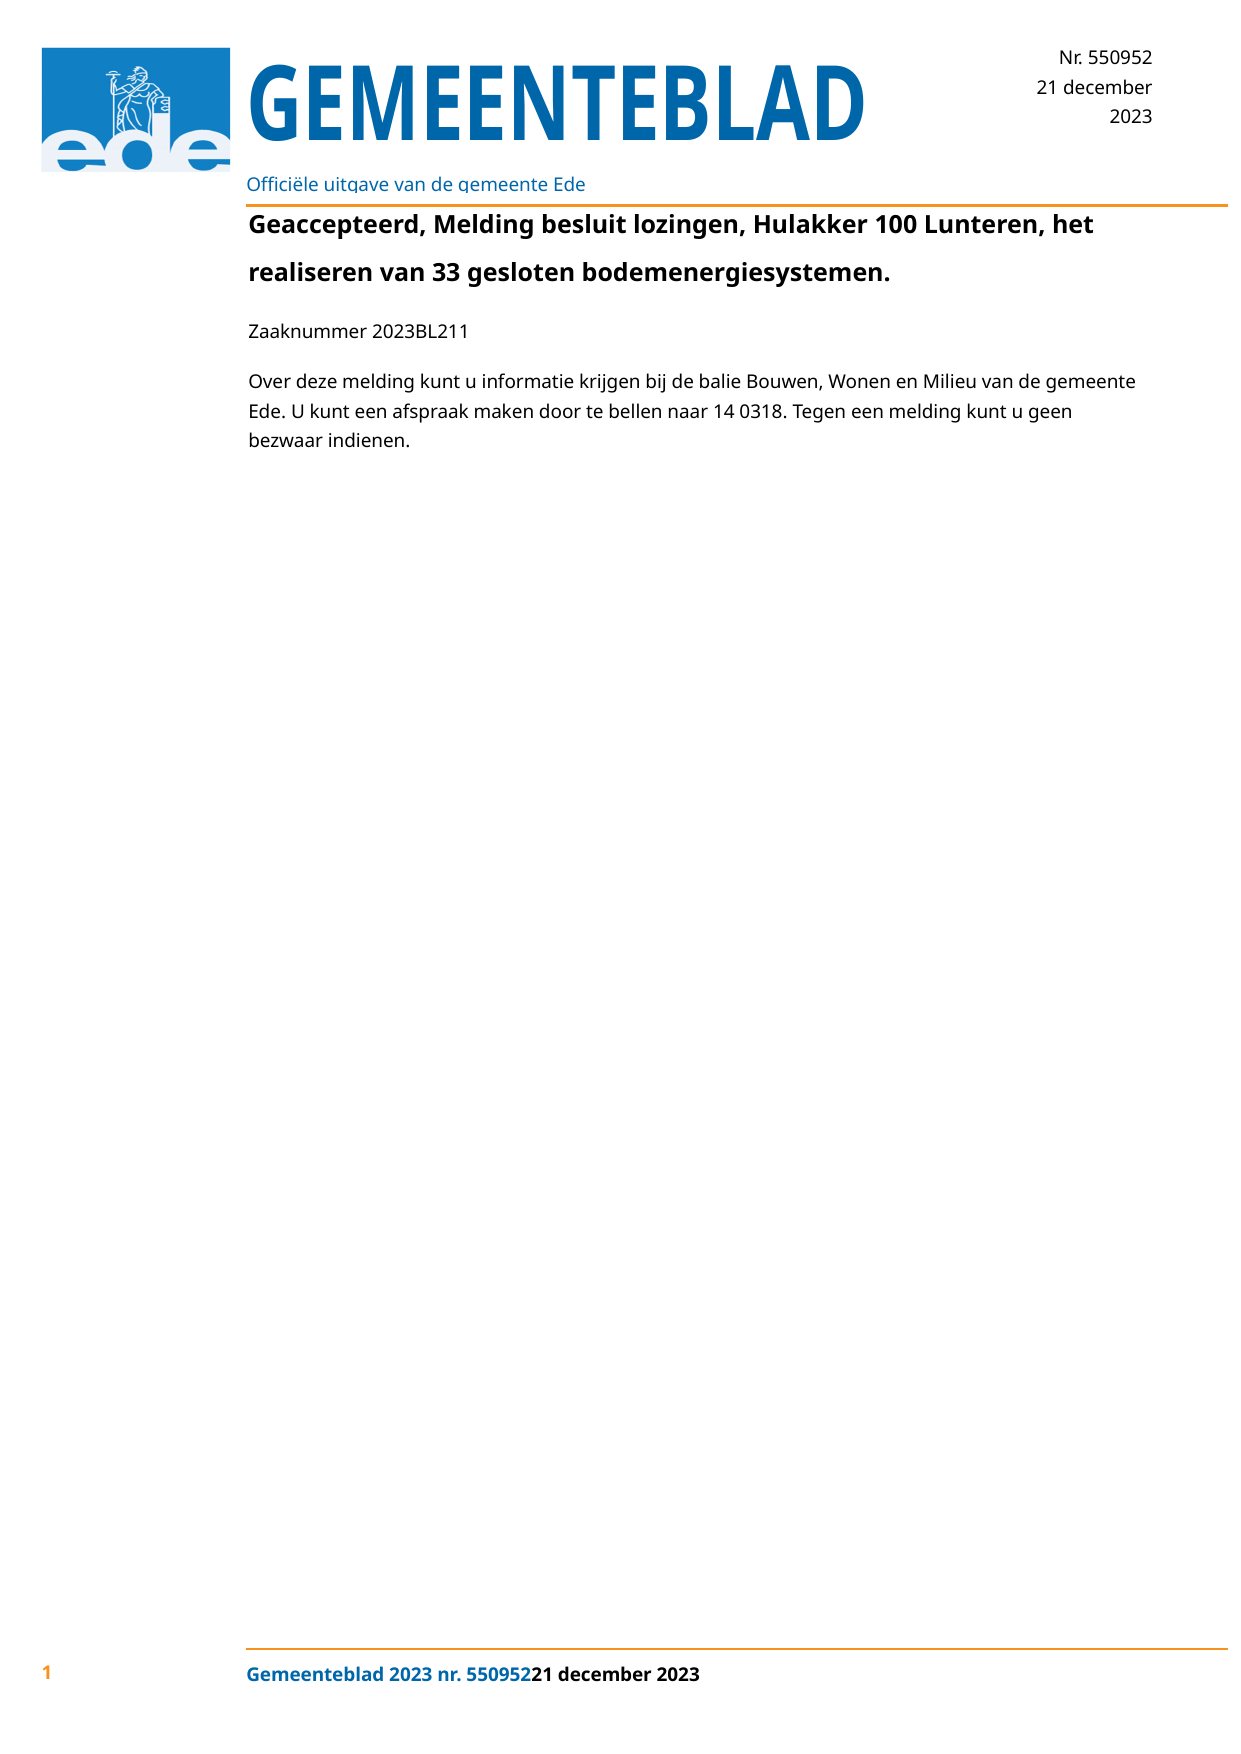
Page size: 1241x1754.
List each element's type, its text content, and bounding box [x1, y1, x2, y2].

picture [41, 47, 231, 172]
text Over deze melding kunt u informatie krijgen bij de balie Bouwen, Wonen en Milieu van de gemeente Ede. U kunt een afspraak maken door te bellen naar 14 0318. Tegen een melding kunt u geen bezwaar indienen. [248, 368, 1152, 453]
text Geaccepteerd, Melding besluit lozingen, Hulakker 100 Lunteren, het realiseren van 33 gesloten bodemenergiesystemen. [248, 207, 1152, 288]
text Zaaknummer 2023BL211 [248, 318, 1152, 344]
